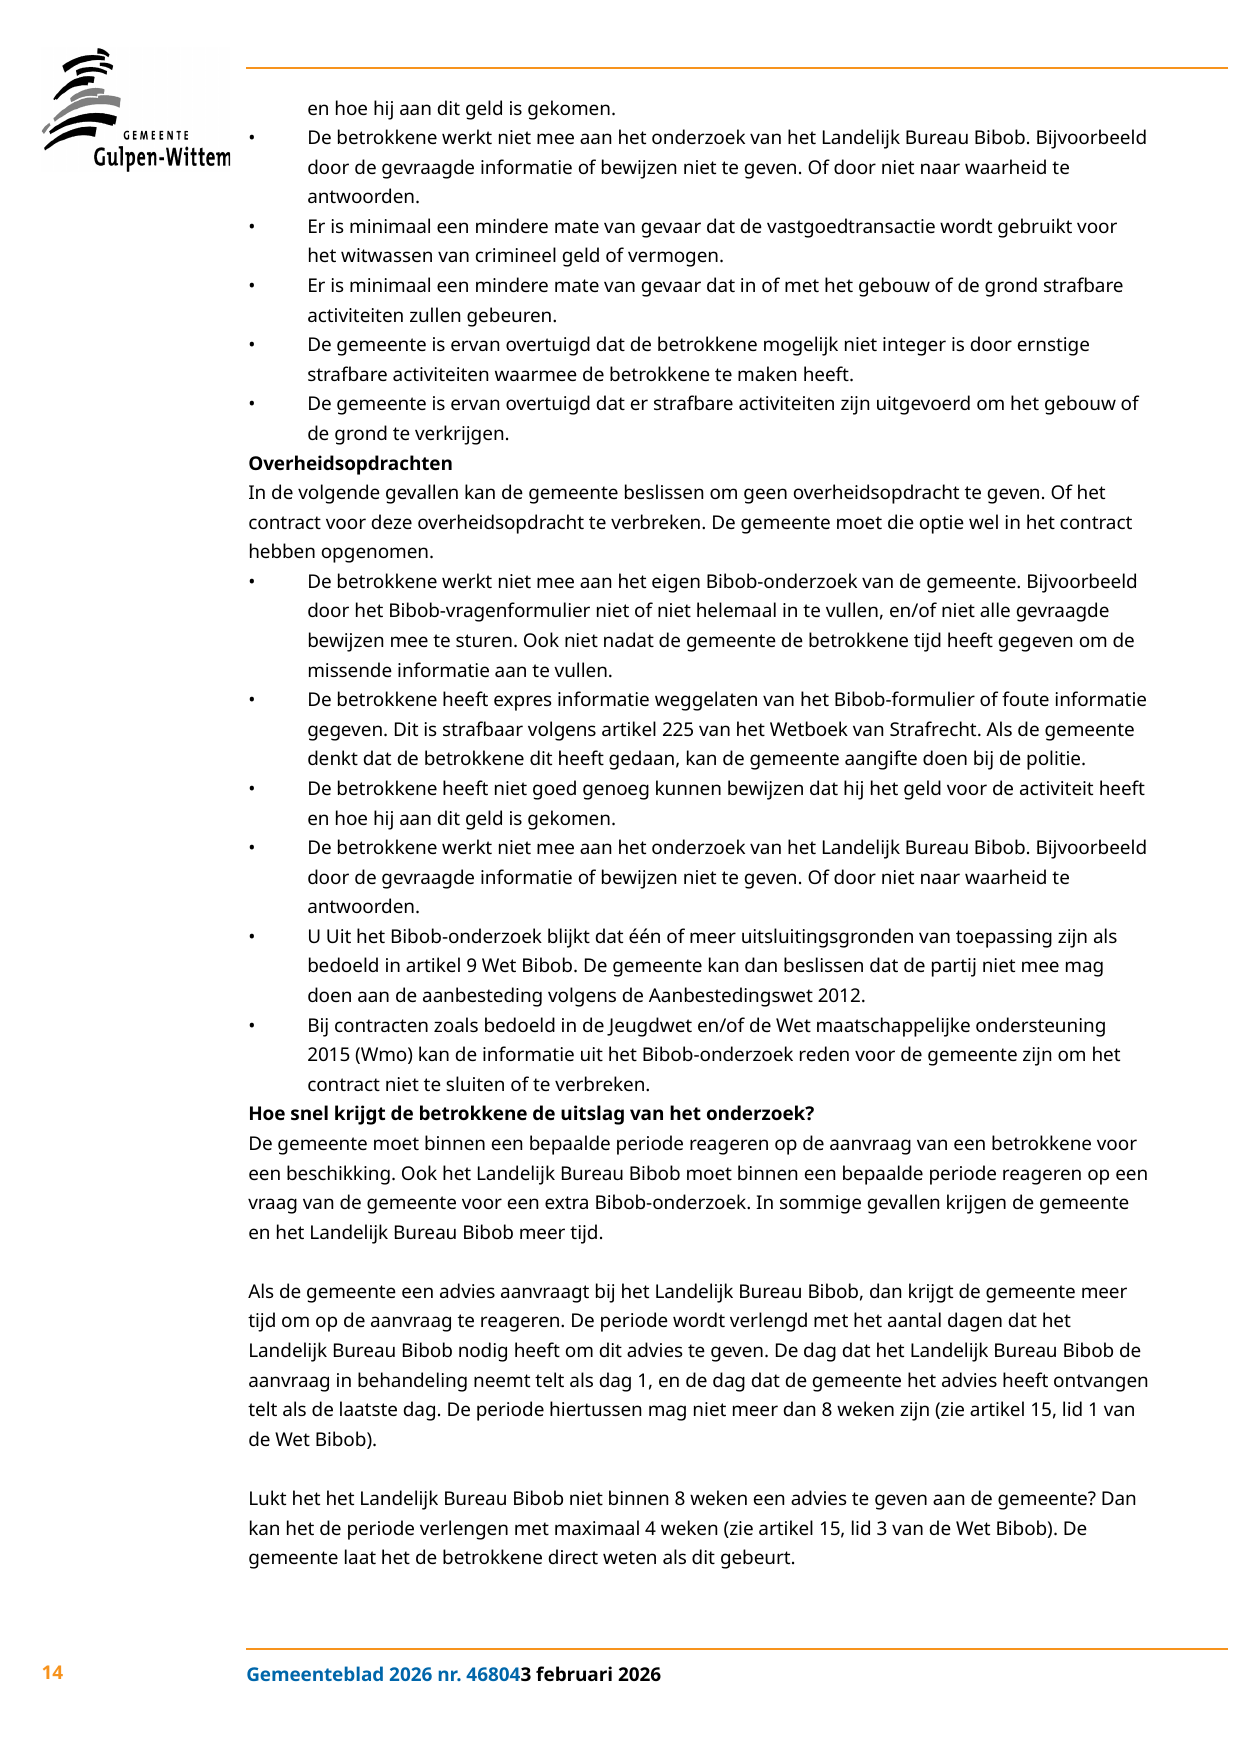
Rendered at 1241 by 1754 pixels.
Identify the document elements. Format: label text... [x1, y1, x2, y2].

text Als de gemeente een advies aanvraagt bij het Landelijk Bureau Bibob, dan krijgt de gemeente meer tijd om op de aanvraag te reageren. De periode wordt verlengd met het aantal dagen dat het Landelijk Bureau Bibob nodig heeft om dit advies te geven. De dag dat het Landelijk Bureau Bibob de aanvraag in behandeling neemt telt als dag 1, en de dag dat de gemeente het advies heeft ontvangen telt als de laatste dag. De periode hiertussen mag niet meer dan 8 weken zijn (zie artikel 15, lid 1 van de Wet Bibob). [248, 1278, 1152, 1452]
text De gemeente moet binnen een bepaalde periode reageren op de aanvraag van een betrokkene voor een beschikking. Ook het Landelijk Bureau Bibob moet binnen een bepaalde periode reageren op een vraag van de gemeente voor een extra Bibob-onderzoek. In sommige gevallen krijgen de gemeente en het Landelijk Bureau Bibob meer tijd. [248, 1130, 1152, 1245]
list Bij contracten zoals bedoeld in de Jeugdwet en/of de Wet maatschappelijke ondersteuning 2015 (Wmo) kan de informatie uit het Bibob-onderzoek reden voor de gemeente zijn om het contract niet te sluiten of te verbreken. [248, 1012, 1152, 1097]
list Er is minimaal een mindere mate van gevaar dat de vastgoedtransactie wordt gebruikt voor het witwassen van crimineel geld of vermogen. [248, 213, 1152, 268]
list De betrokkene heeft expres informatie weggelaten van het Bibob-formulier of foute informatie gegeven. Dit is strafbaar volgens artikel 225 van het Wetboek van Strafrecht. Als de gemeente denkt dat de betrokkene dit heeft gedaan, kan de gemeente aangifte doen bij de politie. [248, 686, 1152, 771]
list Er is minimaal een mindere mate van gevaar dat in of met het gebouw of de grond strafbare activiteiten zullen gebeuren. [248, 272, 1152, 328]
list U Uit het Bibob-onderzoek blijkt dat één of meer uitsluitingsgronden van toepassing zijn als bedoeld in artikel 9 Wet Bibob. De gemeente kan dan beslissen dat de partij niet mee mag doen aan de aanbesteding volgens de Aanbestedingswet 2012. [248, 923, 1152, 1008]
text In de volgende gevallen kan de gemeente beslissen om geen overheidsopdracht te geven. Of het contract voor deze overheidsopdracht te verbreken. De gemeente moet die optie wel in het contract hebben opgenomen. [248, 479, 1152, 564]
list De betrokkene werkt niet mee aan het onderzoek van het Landelijk Bureau Bibob. Bijvoorbeeld door de gevraagde informatie of bewijzen niet te geven. Of door niet naar waarheid te antwoorden. [248, 834, 1152, 919]
text Hoe snel krijgt de betrokkene de uitslag van het onderzoek? [248, 1101, 1152, 1126]
list De betrokkene heeft niet goed genoeg kunnen bewijzen dat hij het geld voor de activiteit heeft en hoe hij aan dit geld is gekomen. [248, 775, 1152, 831]
list De betrokkene werkt niet mee aan het onderzoek van het Landelijk Bureau Bibob. Bijvoorbeeld door de gevraagde informatie of bewijzen niet te geven. Of door niet naar waarheid te antwoorden. [248, 124, 1152, 209]
list en hoe hij aan dit geld is gekomen. [248, 95, 1152, 121]
list De gemeente is ervan overtuigd dat de betrokkene mogelijk niet integer is door ernstige strafbare activiteiten waarmee de betrokkene te maken heeft. [248, 331, 1152, 387]
text Lukt het het Landelijk Bureau Bibob niet binnen 8 weken een advies te geven aan de gemeente? Dan kan het de periode verlengen met maximaal 4 weken (zie artikel 15, lid 3 van de Wet Bibob). De gemeente laat het de betrokkene direct weten als dit gebeurt. [248, 1485, 1152, 1570]
picture [41, 47, 231, 172]
list De gemeente is ervan overtuigd dat er strafbare activiteiten zijn uitgevoerd om het gebouw of de grond te verkrijgen. [248, 391, 1152, 446]
text Overheidsopdrachten [248, 450, 1152, 476]
list De betrokkene werkt niet mee aan het eigen Bibob-onderzoek van de gemeente. Bijvoorbeeld door het Bibob-vragenformulier niet of niet helemaal in te vullen, en/of niet alle gevraagde bewijzen mee te sturen. Ook niet nadat de gemeente de betrokkene tijd heeft gegeven om de missende informatie aan te vullen. [248, 568, 1152, 683]
